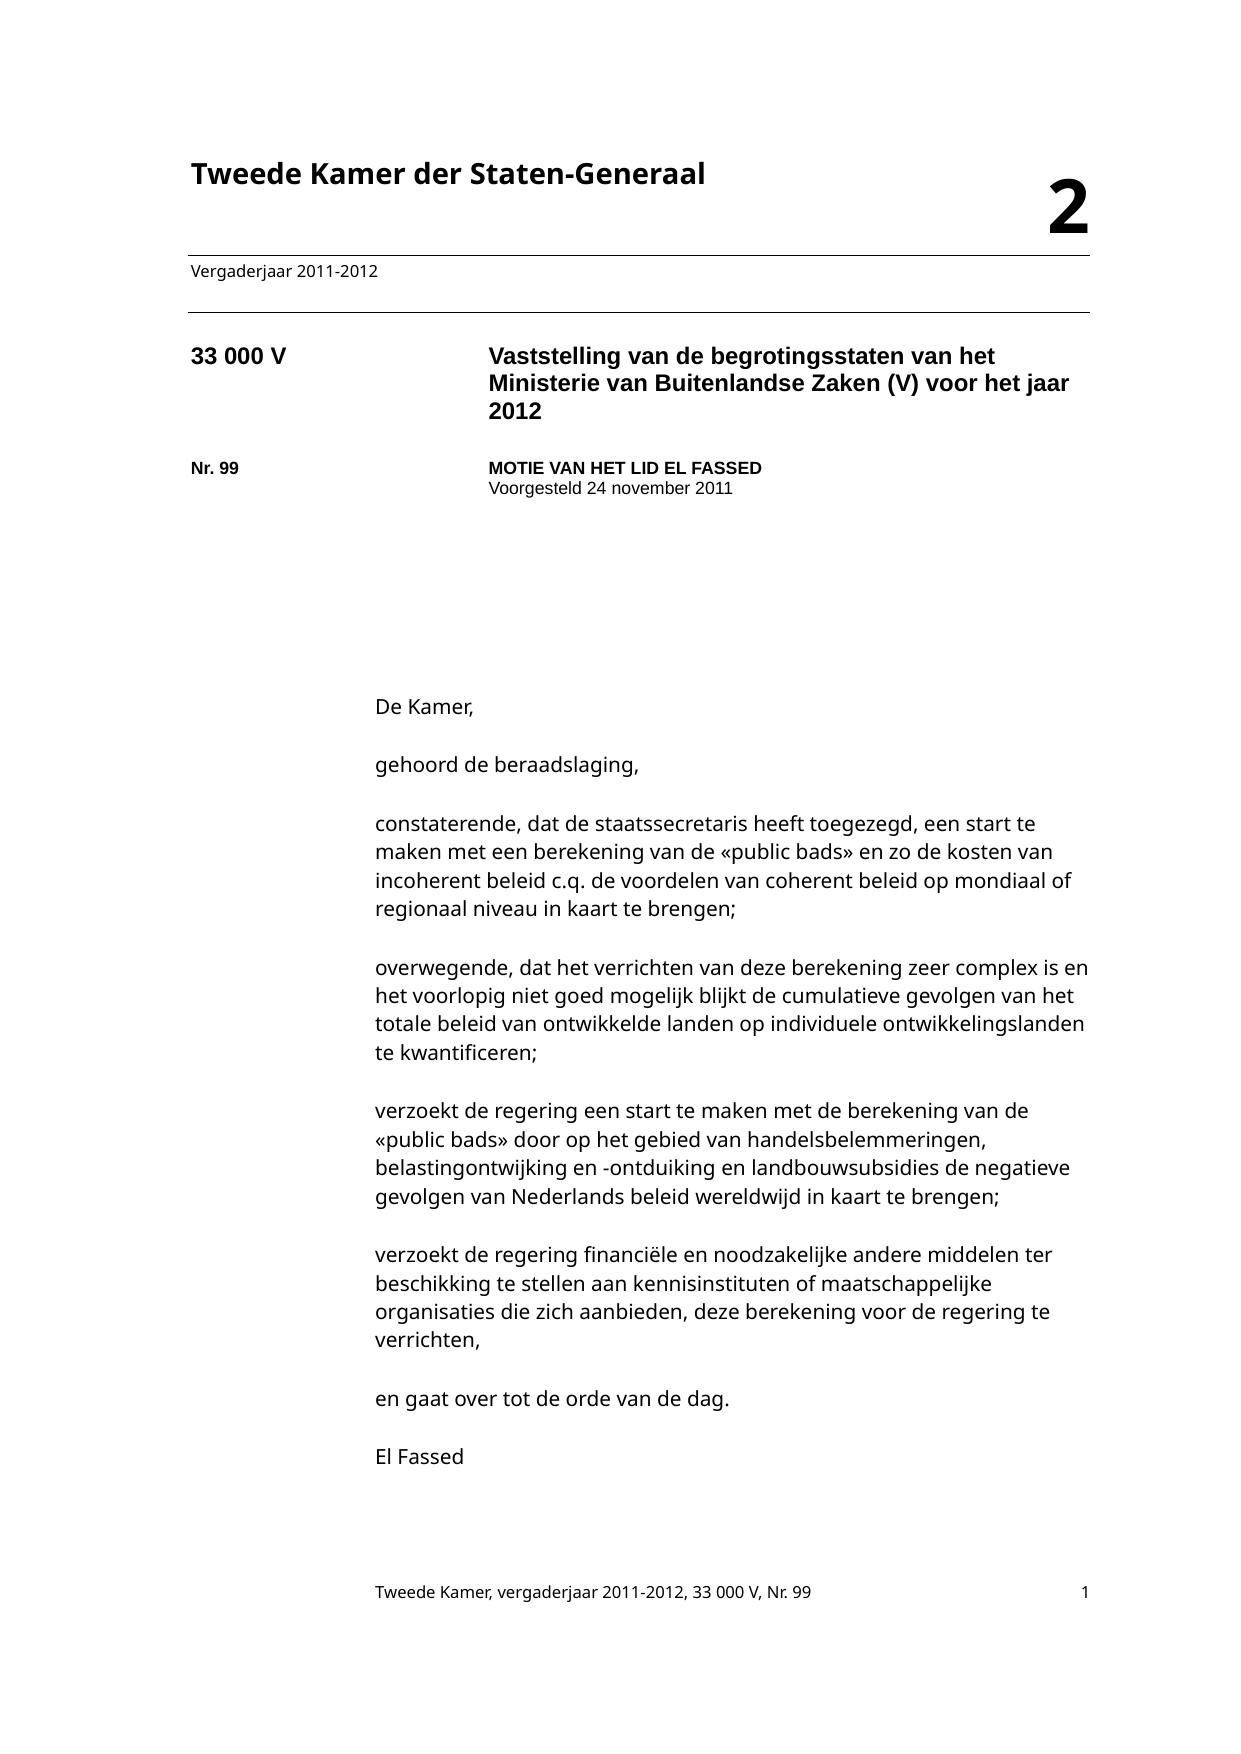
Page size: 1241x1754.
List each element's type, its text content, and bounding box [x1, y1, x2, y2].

table_header Tweede Kamer der Staten-Generaal [188, 150, 909, 255]
table_cell [485, 313, 1090, 339]
table_cell Vergaderjaar 2011-2012 [188, 256, 485, 312]
table_cell Vaststelling van de begrotingsstaten van het Ministerie van Buitenlandse Zaken (V) voor het jaar 2012 [485, 339, 1090, 454]
text overwegende, dat het verrichten van deze berekening zeer complex is en het voorlopig niet goed mogelijk blijkt de cumulatieve gevolgen van het totale beleid van ontwikkelde landen op individuele ontwikkelingslanden te kwantificeren; [375, 953, 1090, 1066]
text gehoord de beraadslaging, [375, 751, 1090, 779]
table_cell [188, 313, 485, 339]
text verzoekt de regering financiële en noodzakelijke andere middelen ter beschikking te stellen aan kennisinstituten of maatschappelijke organisaties die zich aanbieden, deze berekening voor de regering te verrichten, [375, 1240, 1090, 1354]
text El Fassed [375, 1442, 1090, 1471]
table_header 2 [910, 150, 1090, 255]
table_cell Nr. 99 [188, 455, 485, 573]
table_cell MOTIE VAN HET LID EL FASSED Voorgesteld 24 november 2011 [485, 455, 1090, 573]
text en gaat over tot de orde van de dag. [375, 1384, 1090, 1412]
text De Kamer, [375, 692, 1090, 721]
text constaterende, dat de staatssecretaris heeft toegezegd, een start te maken met een berekening van de «public bads» en zo de kosten van incoherent beleid c.q. de voordelen van coherent beleid op mondiaal of regionaal niveau in kaart te brengen; [375, 809, 1090, 923]
table_cell 33 000 V [188, 339, 485, 454]
text verzoekt de regering een start te maken met de berekening van de «public bads» door op het gebied van handelsbelemmeringen, belastingontwijking en -ontduiking en landbouwsubsidies de negatieve gevolgen van Nederlands beleid wereldwijd in kaart te brengen; [375, 1096, 1090, 1210]
table_cell [485, 256, 1090, 312]
